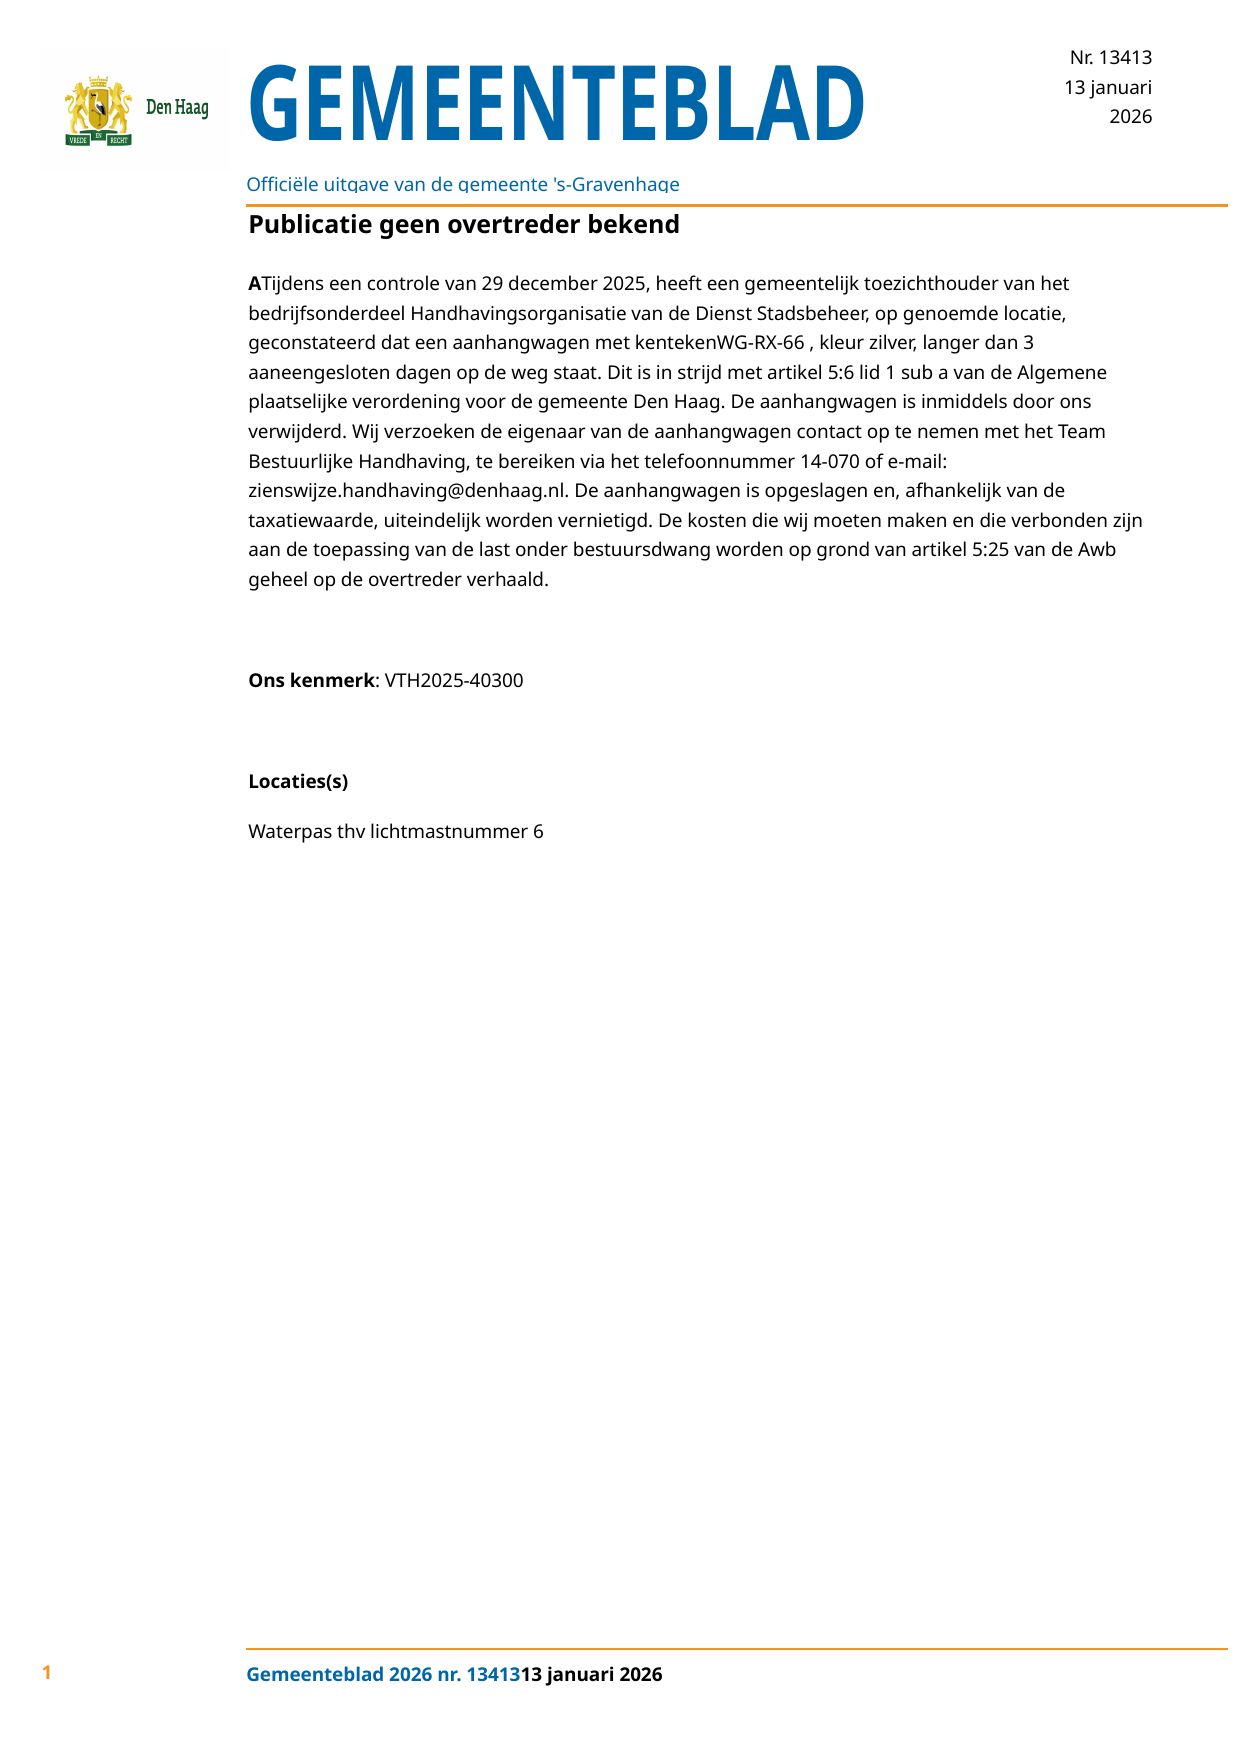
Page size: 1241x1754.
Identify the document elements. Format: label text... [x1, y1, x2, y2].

picture [41, 47, 231, 172]
text Publicatie geen overtreder bekend [248, 207, 1152, 241]
text Ons kenmerk: VTH2025-40300 [248, 667, 1152, 693]
text Waterpas thv lichtmastnummer 6 [248, 818, 1152, 844]
text Locaties(s) [248, 768, 1152, 793]
text ATijdens een controle van 29 december 2025, heeft een gemeentelijk toezichthouder van het bedrijfsonderdeel Handhavingsorganisatie van de Dienst Stadsbeheer, op genoemde locatie, geconstateerd dat een aanhangwagen met kentekenWG-RX-66 , kleur zilver, langer dan 3 aaneengesloten dagen op de weg staat. Dit is in strijd met artikel 5:6 lid 1 sub a van de Algemene plaatselijke verordening voor de gemeente Den Haag. De aanhangwagen is inmiddels door ons verwijderd. Wij verzoeken de eigenaar van de aanhangwagen contact op te nemen met het Team Bestuurlijke Handhaving, te bereiken via het telefoonnummer 14-070 of e-mail: zienswijze.handhaving@denhaag.nl. De aanhangwagen is opgeslagen en, afhankelijk van de taxatiewaarde, uiteindelijk worden vernietigd. De kosten die wij moeten maken en die verbonden zijn aan de toepassing van de last onder bestuursdwang worden op grond van artikel 5:25 van de Awb geheel op de overtreder verhaald. [248, 270, 1152, 592]
